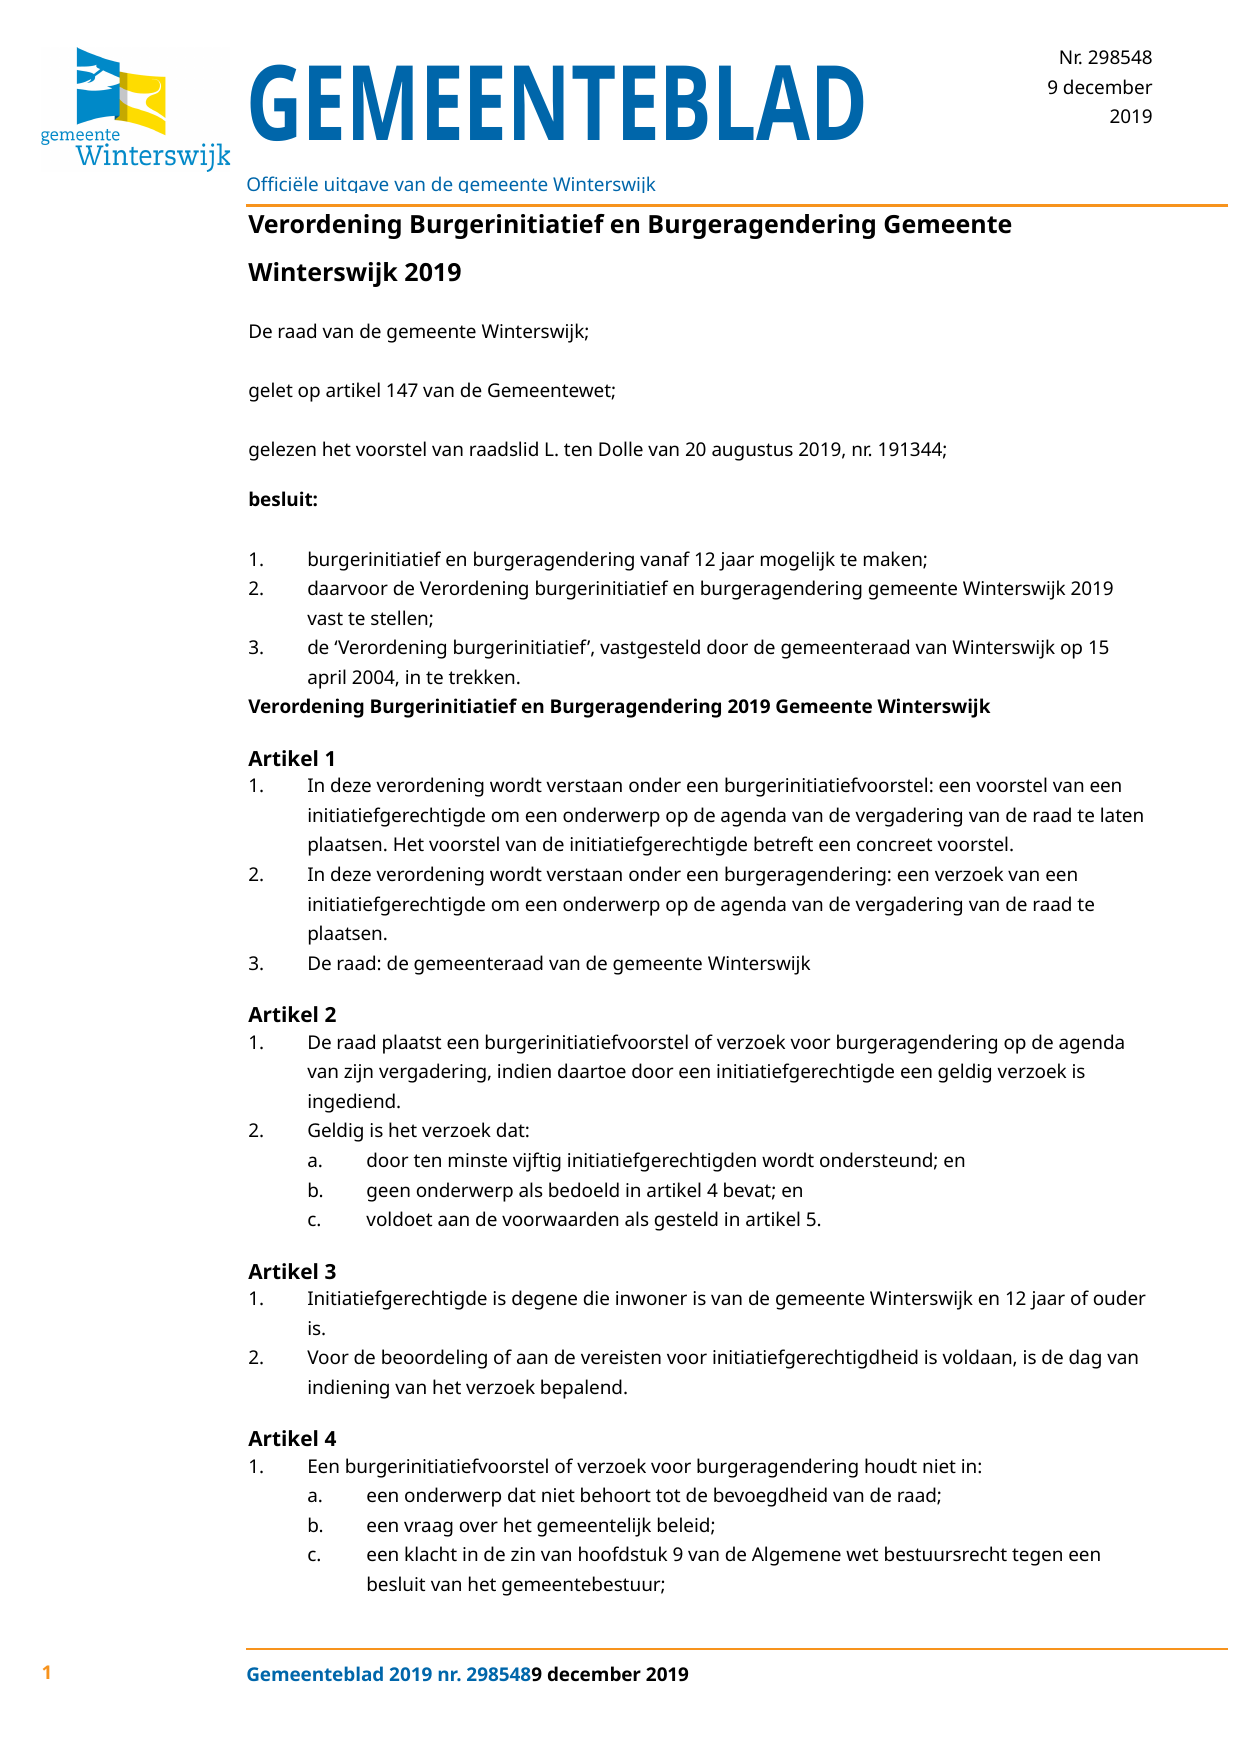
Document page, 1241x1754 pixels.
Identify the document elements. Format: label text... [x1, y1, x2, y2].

list een onderwerp dat niet behoort tot de bevoegdheid van de raad; [307, 1482, 1152, 1508]
list door ten minste vijftig initiatiefgerechtigden wordt ondersteund; en [307, 1147, 1152, 1173]
list burgerinitiatief en burgeragendering vanaf 12 jaar mogelijk te maken; [248, 546, 1152, 571]
list een vraag over het gemeentelijk beleid; [307, 1512, 1152, 1538]
text Artikel 4 [248, 1424, 1152, 1453]
text besluit: [248, 487, 1152, 512]
text Verordening Burgerinitiatief en Burgeragendering Gemeente Winterswijk 2019 [248, 207, 1152, 288]
list De raad plaatst een burgerinitiatiefvoorstel of verzoek voor burgeragendering op de agenda van zijn vergadering, indien daartoe door een initiatiefgerechtigde een geldig verzoek is ingediend. [248, 1029, 1152, 1114]
list Voor de beoordeling of aan de vereisten voor initiatiefgerechtigdheid is voldaan, is de dag van indiening van het verzoek bepalend. [248, 1344, 1152, 1400]
text gelezen het voorstel van raadslid L. ten Dolle van 20 augustus 2019, nr. 191344; [248, 436, 1152, 462]
list geen onderwerp als bedoeld in artikel 4 bevat; en [307, 1177, 1152, 1202]
picture [41, 47, 231, 172]
text Artikel 3 [248, 1257, 1152, 1285]
text De raad van de gemeente Winterswijk; [248, 318, 1152, 344]
list Een burgerinitiatiefvoorstel of verzoek voor burgeragendering houdt niet in: [248, 1453, 1152, 1478]
list Geldig is het verzoek dat: [248, 1118, 1152, 1143]
picture [225, 153, 231, 162]
list In deze verordening wordt verstaan onder een burgerinitiatiefvoorstel: een voorstel van een initiatiefgerechtigde om een onderwerp op de agenda van de vergadering van de raad te laten plaatsen. Het voorstel van de initiatiefgerechtigde betreft een concreet voorstel. [248, 772, 1152, 857]
list voldoet aan de voorwaarden als gesteld in artikel 5. [307, 1206, 1152, 1232]
text Artikel 1 [248, 744, 1152, 772]
text Artikel 2 [248, 1000, 1152, 1029]
text gelet op artikel 147 van de Gemeentewet; [248, 377, 1152, 403]
list Initiatiefgerechtigde is degene die inwoner is van de gemeente Winterswijk en 12 jaar of ouder is. [248, 1285, 1152, 1341]
text Verordening Burgerinitiatief en Burgeragendering 2019 Gemeente Winterswijk [248, 694, 1152, 719]
list In deze verordening wordt verstaan onder een burgeragendering: een verzoek van een initiatiefgerechtigde om een onderwerp op de agenda van de vergadering van de raad te plaatsen. [248, 861, 1152, 946]
list de ‘Verordening burgerinitiatief’, vastgesteld door de gemeenteraad van Winterswijk op 15 april 2004, in te trekken. [248, 634, 1152, 690]
list daarvoor de Verordening burgerinitiatief en burgeragendering gemeente Winterswijk 2019 vast te stellen; [248, 575, 1152, 631]
list De raad: de gemeenteraad van de gemeente Winterswijk [248, 950, 1152, 976]
list een klacht in de zin van hoofdstuk 9 van de Algemene wet bestuursrecht tegen een besluit van het gemeentebestuur; [307, 1542, 1152, 1597]
